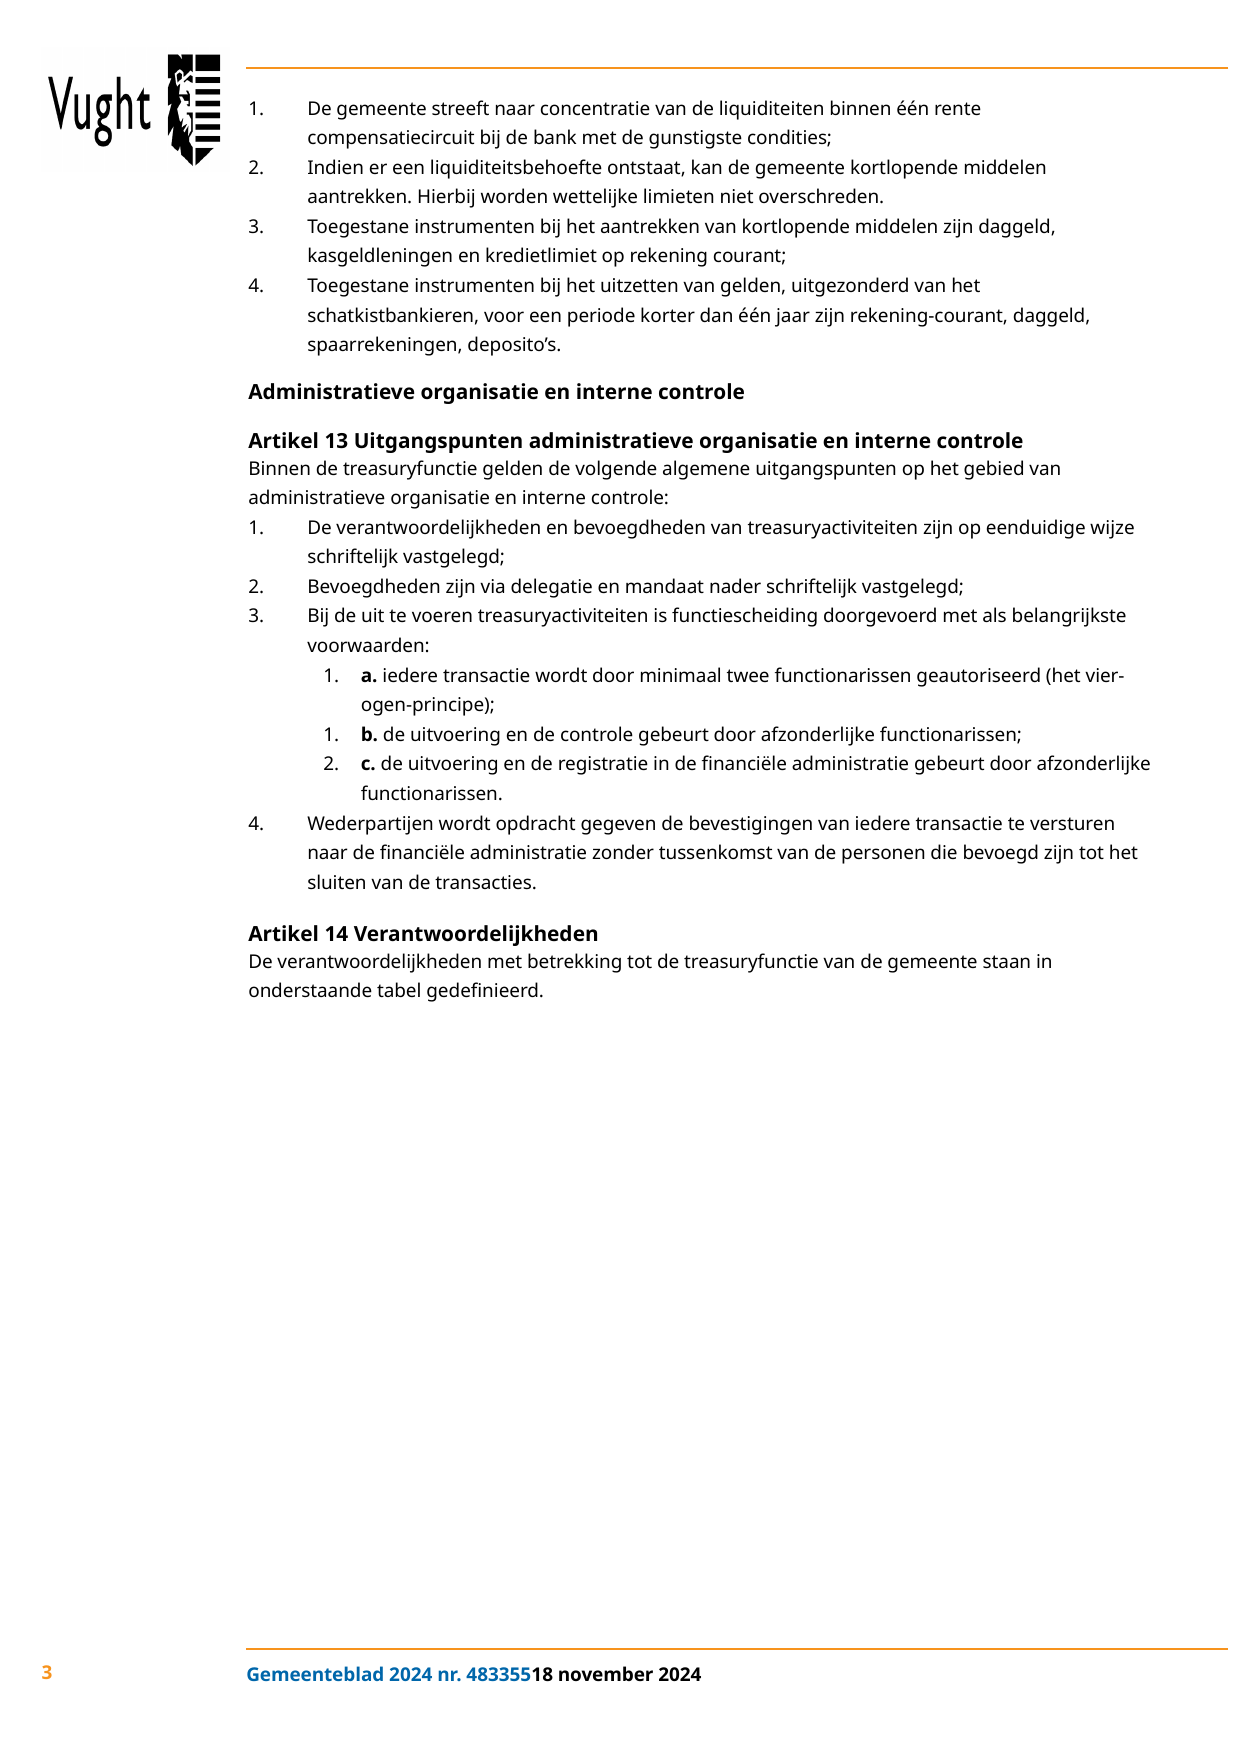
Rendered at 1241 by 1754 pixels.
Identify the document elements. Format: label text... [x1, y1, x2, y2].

text Artikel 14 Verantwoordelijkheden [248, 919, 1152, 948]
list Toegestane instrumenten bij het uitzetten van gelden, uitgezonderd van het schatkistbankieren, voor een periode korter dan één jaar zijn rekening-courant, daggeld, spaarrekeningen, deposito’s. [248, 272, 1152, 357]
list De gemeente streeft naar concentratie van de liquiditeiten binnen één rente compensatiecircuit bij de bank met de gunstigste condities; [248, 95, 1152, 150]
text Administratieve organisatie en interne controle [248, 377, 1152, 406]
picture [41, 47, 231, 172]
list De verantwoordelijkheden en bevoegdheden van treasuryactiviteiten zijn op eenduidige wijze schriftelijk vastgelegd; [248, 514, 1152, 569]
list Bevoegdheden zijn via delegatie en mandaat nader schriftelijk vastgelegd; [248, 573, 1152, 599]
list Bij de uit te voeren treasuryactiviteiten is functiescheiding doorgevoerd met als belangrijkste voorwaarden: [248, 603, 1152, 658]
text Artikel 13 Uitgangspunten administratieve organisatie en interne controle [248, 426, 1152, 455]
list b. de uitvoering en de controle gebeurt door afzonderlijke functionarissen; [323, 721, 1152, 747]
list c. de uitvoering en de registratie in de financiële administratie gebeurt door afzonderlijke functionarissen. [323, 751, 1152, 806]
text Binnen de treasuryfunctie gelden de volgende algemene uitgangspunten op het gebied van administratieve organisatie en interne controle: [248, 455, 1152, 510]
list Wederpartijen wordt opdracht gegeven de bevestigingen van iedere transactie te versturen naar de financiële administratie zonder tussenkomst van de personen die bevoegd zijn tot het sluiten van de transacties. [248, 810, 1152, 895]
list a. iedere transactie wordt door minimaal twee functionarissen geautoriseerd (het vier-ogen-principe); [323, 662, 1152, 717]
text De verantwoordelijkheden met betrekking tot de treasuryfunctie van de gemeente staan in onderstaande tabel gedefinieerd. [248, 948, 1152, 1003]
list Toegestane instrumenten bij het aantrekken van kortlopende middelen zijn daggeld, kasgeldleningen en kredietlimiet op rekening courant; [248, 213, 1152, 268]
list Indien er een liquiditeitsbehoefte ontstaat, kan de gemeente kortlopende middelen aantrekken. Hierbij worden wettelijke limieten niet overschreden. [248, 154, 1152, 209]
